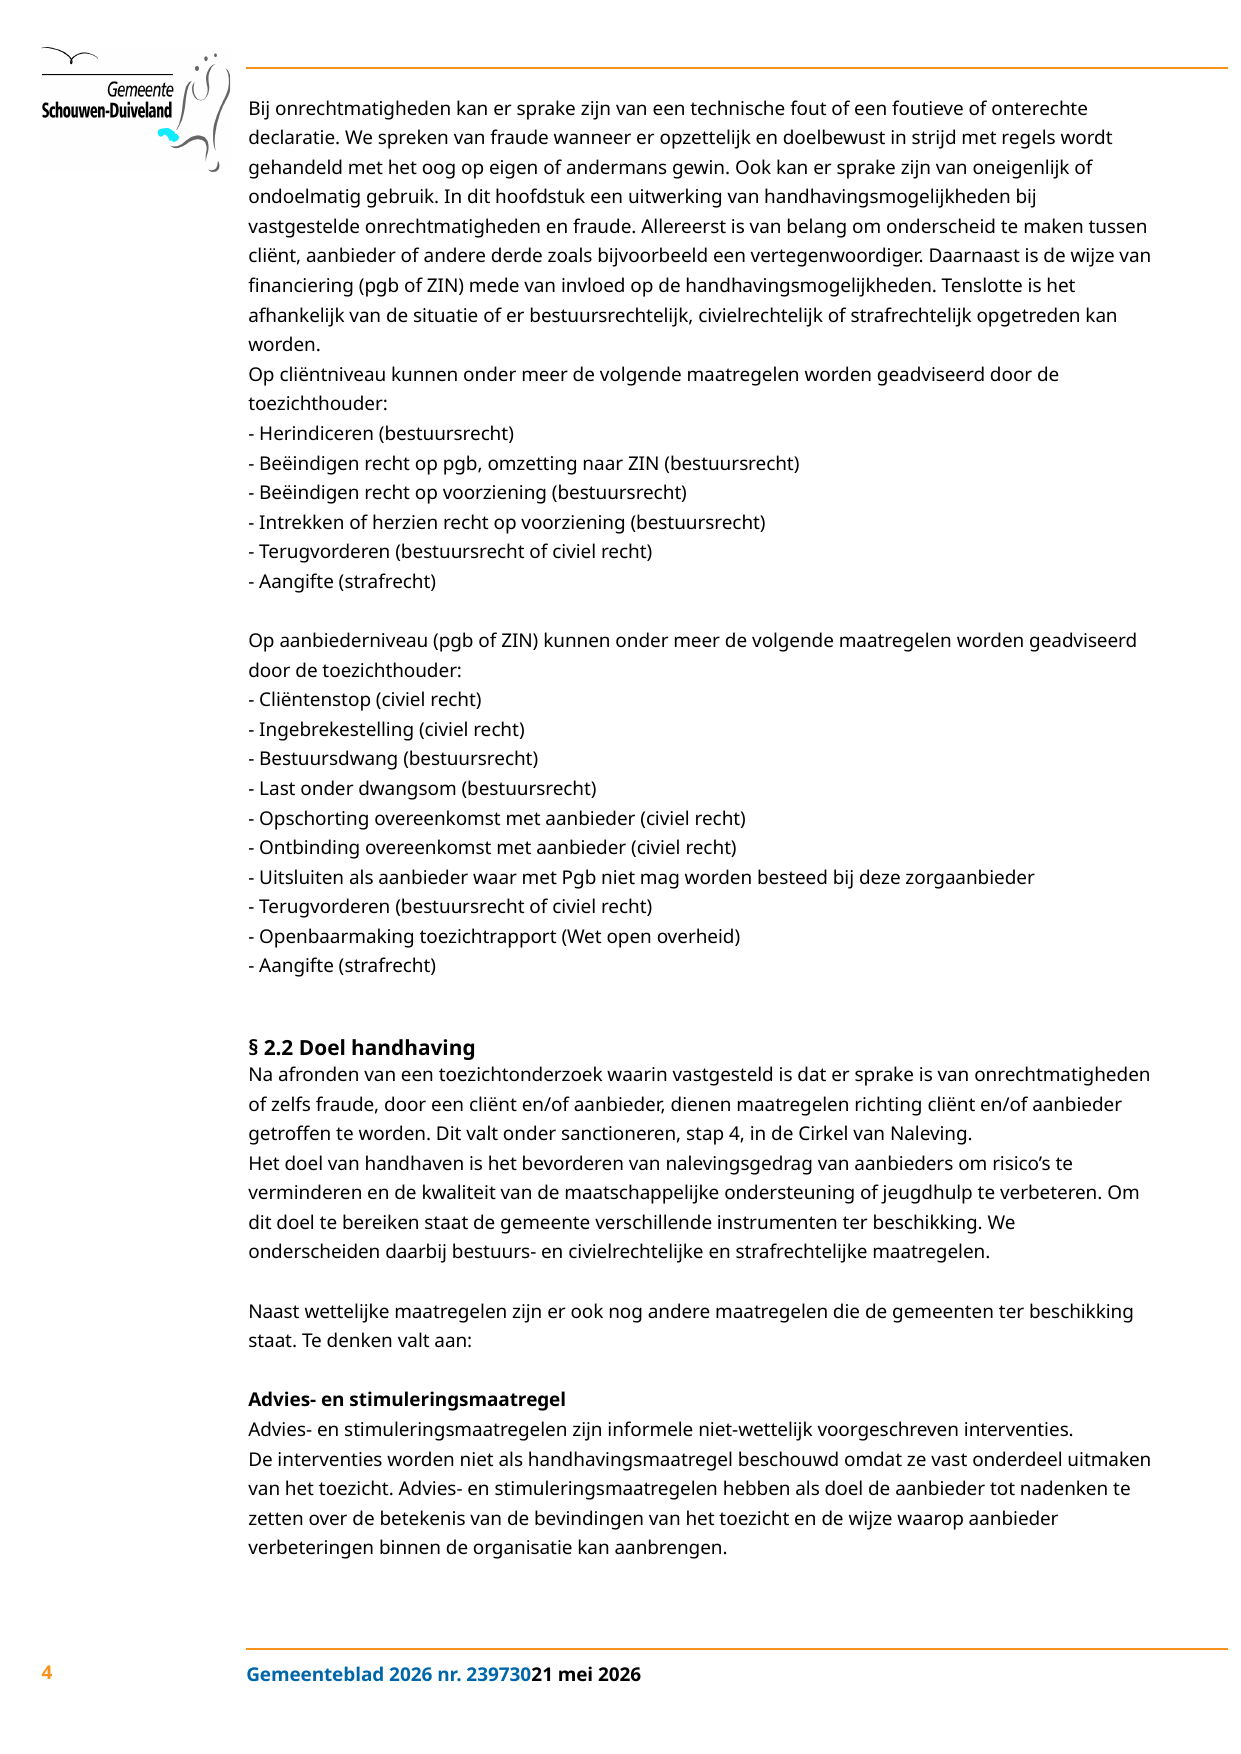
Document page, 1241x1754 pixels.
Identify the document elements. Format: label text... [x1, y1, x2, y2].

text § 2.2 Doel handhaving [248, 1033, 1152, 1061]
text Op cliëntniveau kunnen onder meer de volgende maatregelen worden geadviseerd door de toezichthouder: [248, 361, 1152, 416]
text Naast wettelijke maatregelen zijn er ook nog andere maatregelen die de gemeenten ter beschikking staat. Te denken valt aan: [248, 1298, 1152, 1353]
text Het doel van handhaven is het bevorderen van nalevingsgedrag van aanbieders om risico’s te verminderen en de kwaliteit van de maatschappelijke ondersteuning of jeugdhulp te verbeteren. Om dit doel te bereiken staat de gemeente verschillende instrumenten ter beschikking. We onderscheiden daarbij bestuurs- en civielrechtelijke en strafrechtelijke maatregelen. [248, 1150, 1152, 1264]
text - Beëindigen recht op pgb, omzetting naar ZIN (bestuursrecht) [248, 450, 1152, 476]
text - Bestuursdwang (bestuursrecht) [248, 746, 1152, 771]
text - Ontbinding overeenkomst met aanbieder (civiel recht) [248, 834, 1152, 860]
text - Last onder dwangsom (bestuursrecht) [248, 775, 1152, 801]
text - Cliëntenstop (civiel recht) [248, 686, 1152, 712]
text Op aanbiederniveau (pgb of ZIN) kunnen onder meer de volgende maatregelen worden geadviseerd door de toezichthouder: [248, 627, 1152, 683]
text - Terugvorderen (bestuursrecht of civiel recht) [248, 893, 1152, 919]
text - Intrekken of herzien recht op voorziening (bestuursrecht) [248, 509, 1152, 535]
text - Uitsluiten als aanbieder waar met Pgb niet mag worden besteed bij deze zorgaanbieder [248, 864, 1152, 890]
text - Aangifte (strafrecht) [248, 568, 1152, 594]
text De interventies worden niet als handhavingsmaatregel beschouwd omdat ze vast onderdeel uitmaken van het toezicht. Advies- en stimuleringsmaatregelen hebben als doel de aanbieder tot nadenken te zetten over de betekenis van de bevindingen van het toezicht en de wijze waarop aanbieder verbeteringen binnen de organisatie kan aanbrengen. [248, 1446, 1152, 1560]
picture [41, 47, 231, 172]
text - Aangifte (strafrecht) [248, 953, 1152, 978]
text - Ingebrekestelling (civiel recht) [248, 716, 1152, 742]
text Na afronden van een toezichtonderzoek waarin vastgesteld is dat er sprake is van onrechtmatigheden of zelfs fraude, door een cliënt en/of aanbieder, dienen maatregelen richting cliënt en/of aanbieder getroffen te worden. Dit valt onder sanctioneren, stap 4, in de Cirkel van Naleving. [248, 1061, 1152, 1146]
text - Terugvorderen (bestuursrecht of civiel recht) [248, 538, 1152, 564]
text - Opschorting overeenkomst met aanbieder (civiel recht) [248, 805, 1152, 831]
text Advies- en stimuleringsmaatregel [248, 1387, 1152, 1412]
text Advies- en stimuleringsmaatregelen zijn informele niet-wettelijk voorgeschreven interventies. [248, 1416, 1152, 1442]
text - Beëindigen recht op voorziening (bestuursrecht) [248, 479, 1152, 505]
text - Herindiceren (bestuursrecht) [248, 420, 1152, 446]
text - Openbaarmaking toezichtrapport (Wet open overheid) [248, 923, 1152, 949]
text Bij onrechtmatigheden kan er sprake zijn van een technische fout of een foutieve of onterechte declaratie. We spreken van fraude wanneer er opzettelijk en doelbewust in strijd met regels wordt gehandeld met het oog op eigen of andermans gewin. Ook kan er sprake zijn van oneigenlijk of ondoelmatig gebruik. In dit hoofdstuk een uitwerking van handhavingsmogelijkheden bij vastgestelde onrechtmatigheden en fraude. Allereerst is van belang om onderscheid te maken tussen cliënt, aanbieder of andere derde zoals bijvoorbeeld een vertegenwoordiger. Daarnaast is de wijze van financiering (pgb of ZIN) mede van invloed op de handhavingsmogelijkheden. Tenslotte is het afhankelijk van de situatie of er bestuursrechtelijk, civielrechtelijk of strafrechtelijk opgetreden kan worden. [248, 95, 1152, 357]
